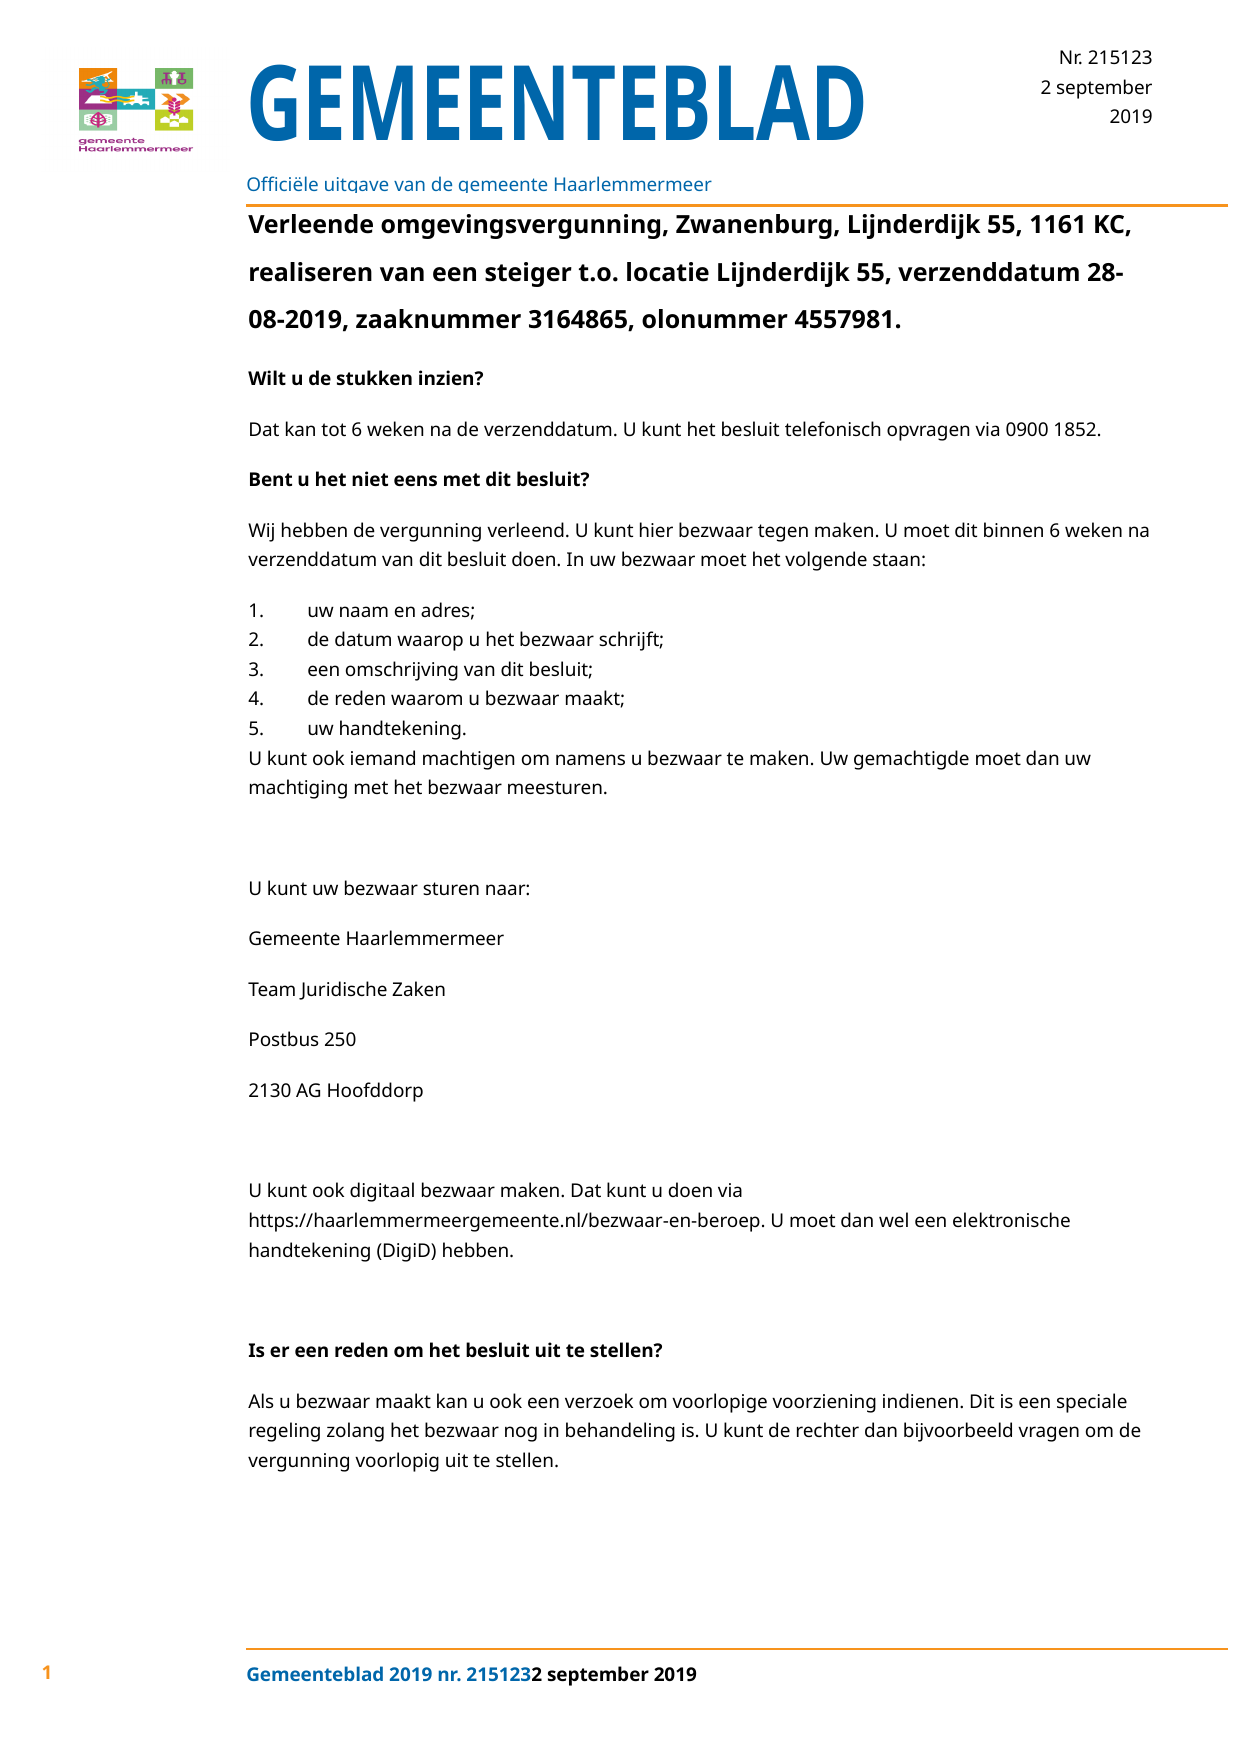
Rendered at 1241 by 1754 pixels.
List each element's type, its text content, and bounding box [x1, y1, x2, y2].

text Bent u het niet eens met dit besluit? [248, 466, 1152, 492]
text Postbus 250 [248, 1026, 1152, 1052]
text Verleende omgevingsvergunning, Zwanenburg, Lijnderdijk 55, 1161 KC, realiseren van een steiger t.o. locatie Lijnderdijk 55, verzenddatum 28-08-2019, zaaknummer 3164865, olonummer 4557981. [248, 207, 1152, 336]
list uw naam en adres; [248, 597, 1152, 622]
text Gemeente Haarlemmermeer [248, 926, 1152, 951]
text Wij hebben de vergunning verleend. U kunt hier bezwaar tegen maken. U moet dit binnen 6 weken na verzenddatum van dit besluit doen. In uw bezwaar moet het volgende staan: [248, 517, 1152, 572]
list de datum waarop u het bezwaar schrijft; [248, 626, 1152, 652]
list een omschrijving van dit besluit; [248, 656, 1152, 682]
list de reden waarom u bezwaar maakt; [248, 686, 1152, 711]
text U kunt ook iemand machtigen om namens u bezwaar te maken. Uw gemachtigde moet dan uw machtiging met het bezwaar meesturen. [248, 745, 1152, 800]
text 2130 AG Hoofddorp [248, 1077, 1152, 1102]
picture [41, 47, 231, 172]
text Wilt u de stukken inzien? [248, 366, 1152, 391]
text U kunt ook digitaal bezwaar maken. Dat kunt u doen via https://haarlemmermeergemeente.nl/bezwaar-en-beroep. U moet dan wel een elektronische handtekening (DigiD) hebben. [248, 1178, 1152, 1262]
text U kunt uw bezwaar sturen naar: [248, 875, 1152, 901]
text Als u bezwaar maakt kan u ook een verzoek om voorlopige voorziening indienen. Dit is een speciale regeling zolang het bezwaar nog in behandeling is. U kunt de rechter dan bijvoorbeeld vragen om de vergunning voorlopig uit te stellen. [248, 1388, 1152, 1473]
text Team Juridische Zaken [248, 976, 1152, 1002]
text Dat kan tot 6 weken na de verzenddatum. U kunt het besluit telefonisch opvragen via 0900 1852. [248, 416, 1152, 442]
list uw handtekening. [248, 715, 1152, 741]
text Is er een reden om het besluit uit te stellen? [248, 1338, 1152, 1363]
